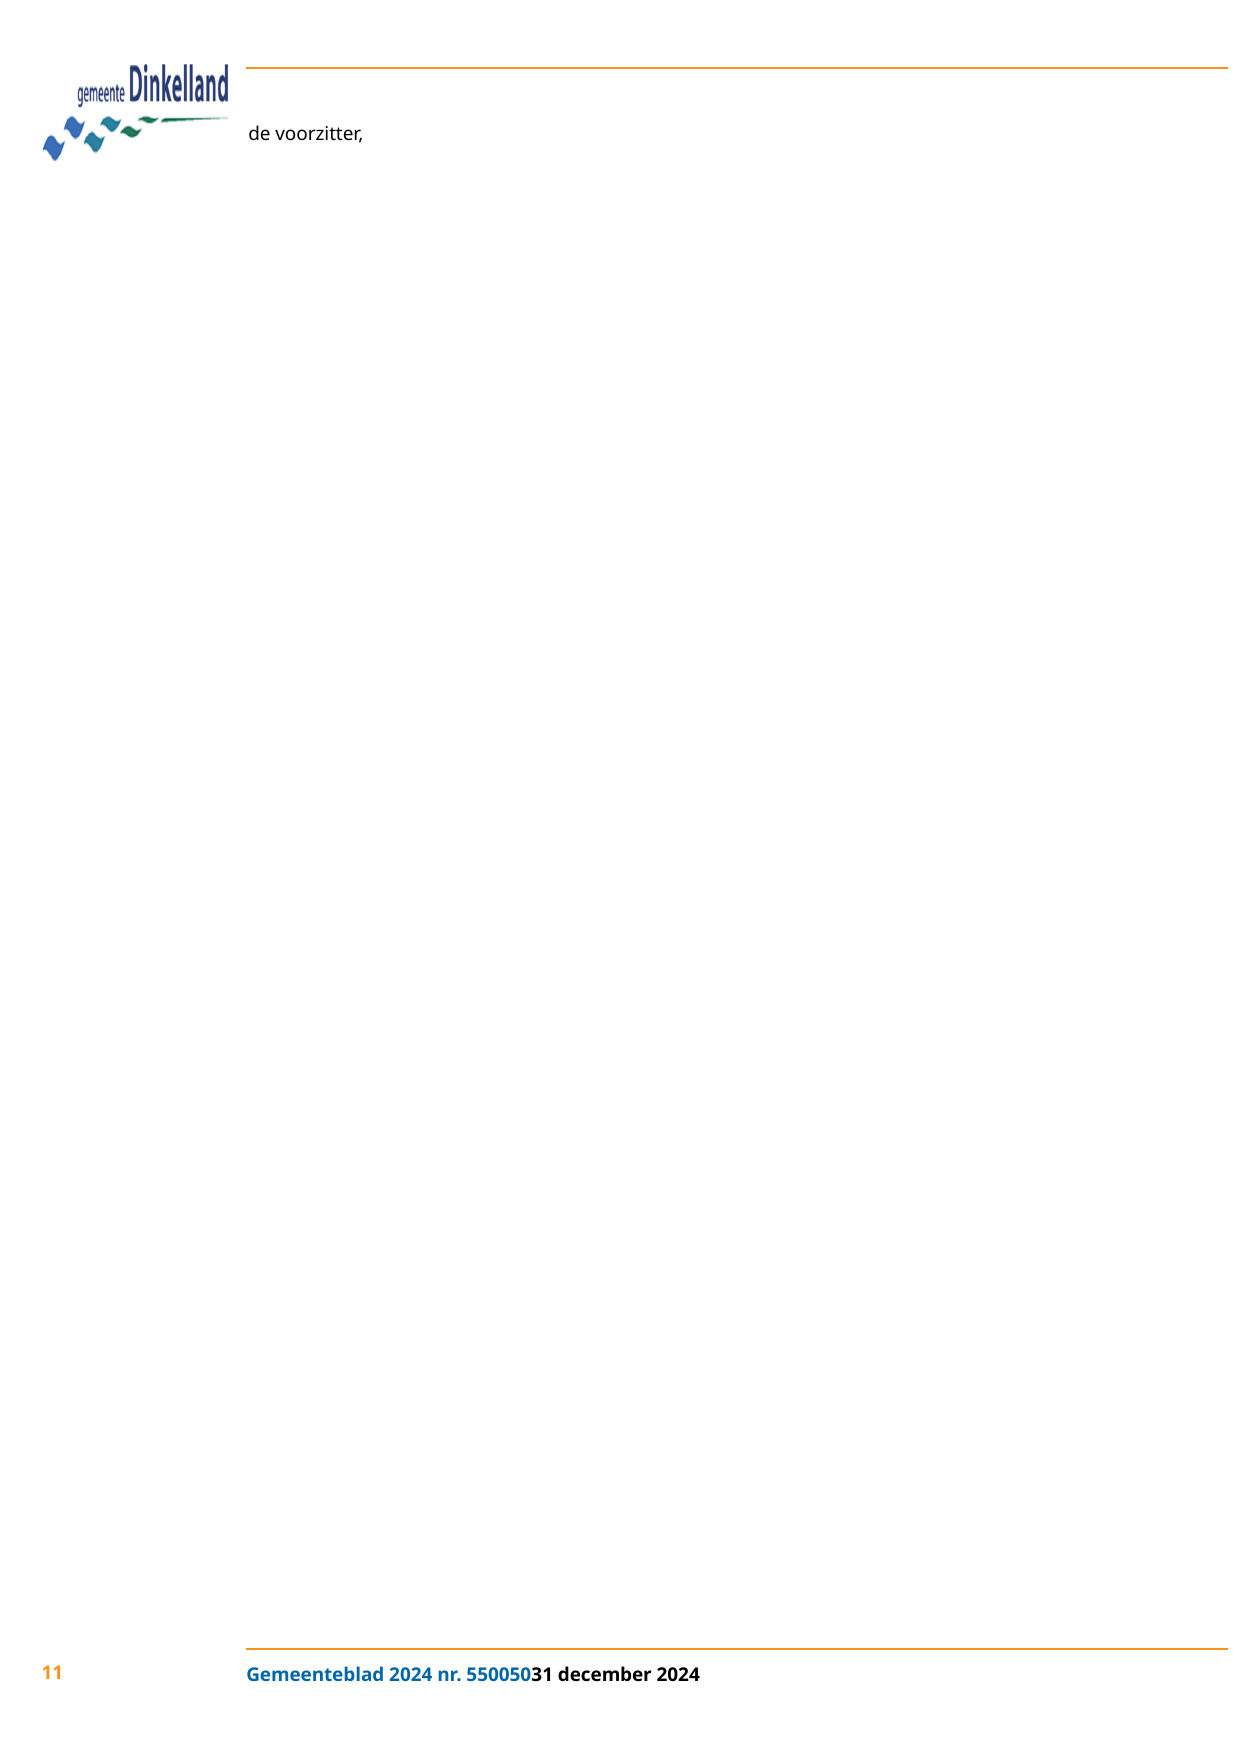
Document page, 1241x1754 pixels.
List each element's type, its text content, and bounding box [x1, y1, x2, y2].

picture [41, 47, 231, 172]
text de voorzitter, [248, 121, 1152, 146]
